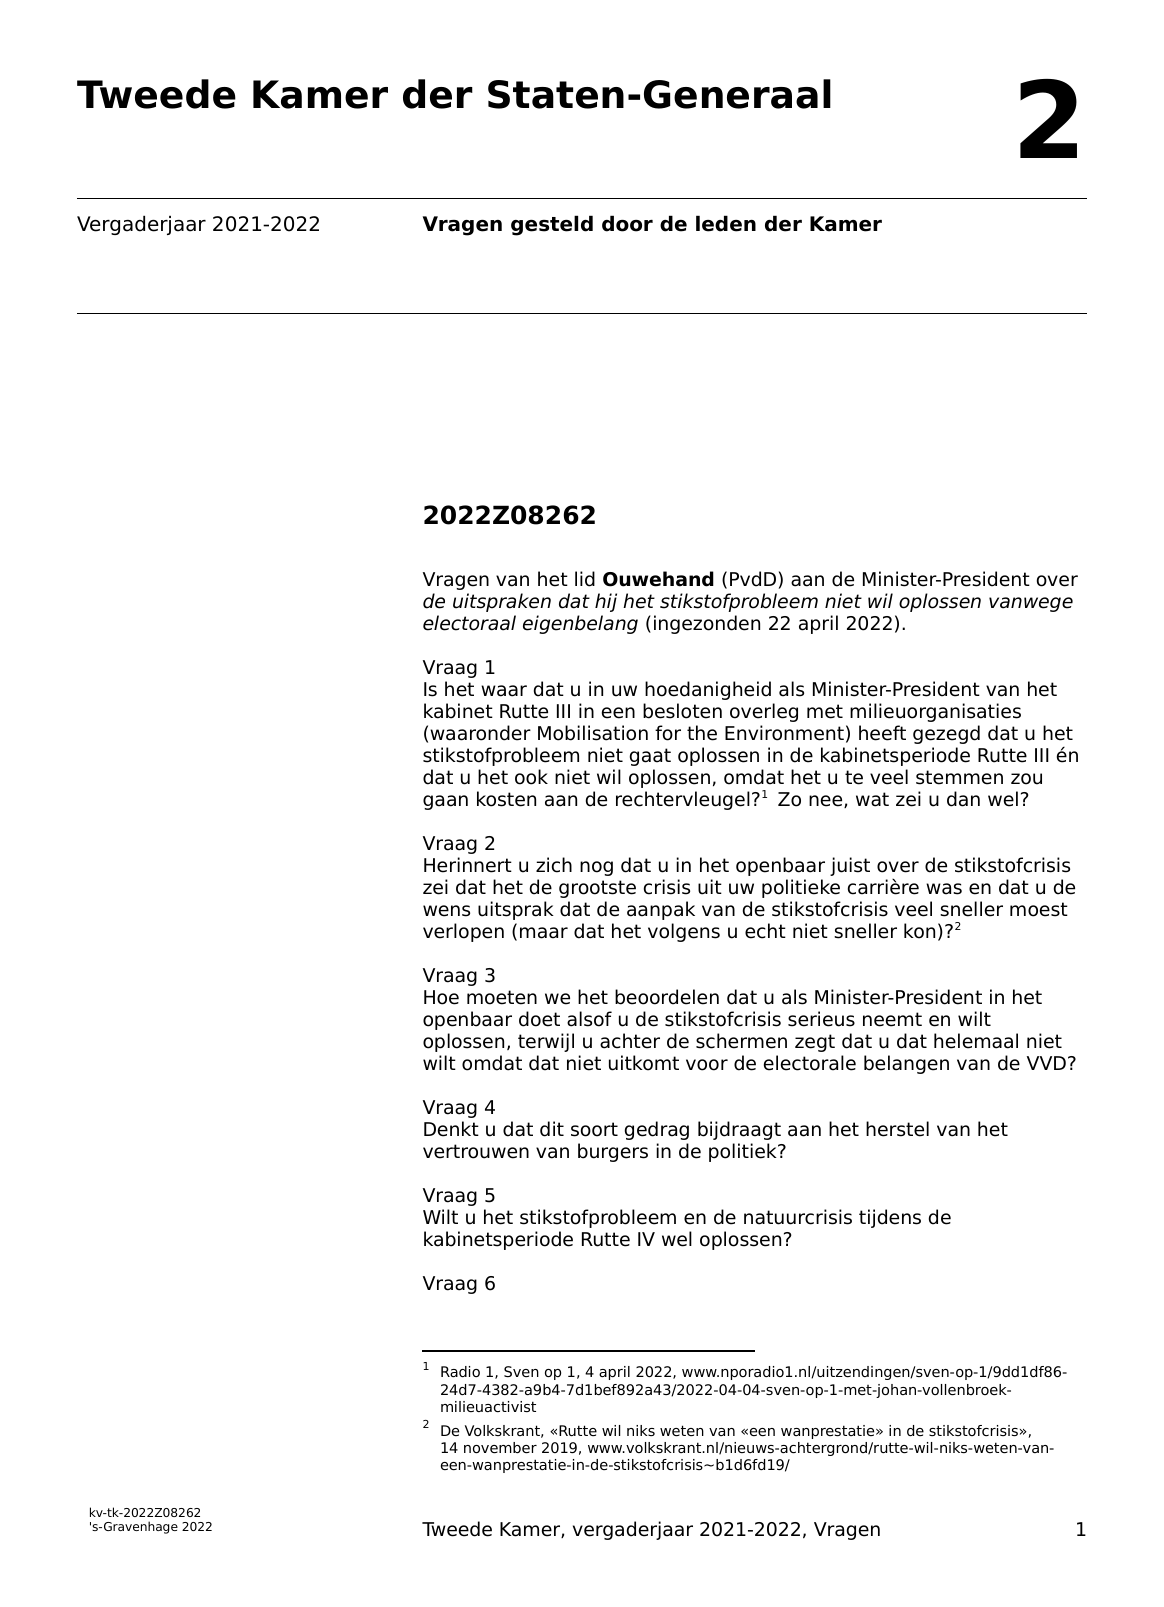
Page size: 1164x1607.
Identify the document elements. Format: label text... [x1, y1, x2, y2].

text Hoe moeten we het beoordelen dat u als Minister-President in het openbaar doet alsof u de stikstofcrisis serieus neemt en wilt oplossen, terwijl u achter de schermen zegt dat u dat helemaal niet wilt omdat dat niet uitkomt voor de electorale belangen van de VVD? [422, 987, 1087, 1075]
text 2022Z08262 [422, 501, 1087, 531]
table_cell Vergaderjaar 2021-2022 [77, 199, 422, 313]
text Herinnert u zich nog dat u in het openbaar juist over de stikstofcrisis zei dat het de grootste crisis uit uw politieke carrière was en dat u de wens uitsprak dat de aanpak van de stikstofcrisis veel sneller moest verlopen (maar dat het volgens u echt niet sneller kon)? [422, 855, 1087, 943]
text Vraag 5 [422, 1185, 1087, 1207]
text Vraag 2 [422, 833, 1087, 855]
text Wilt u het stikstofprobleem en de natuurcrisis tijdens de kabinetsperiode Rutte IV wel oplossen? [422, 1207, 1087, 1251]
text De Volkskrant, «Rutte wil niks weten van «een wanprestatie» in de stikstofcrisis», 14 november 2019, www.volkskrant.nl/nieuws-achtergrond/rutte-wil-niks-weten-van-een-wanprestatie-in-de-stikstofcrisis~b1d6fd19/ [422, 1418, 1087, 1474]
text Is het waar dat u in uw hoedanigheid als Minister-President van het kabinet Rutte III in een besloten overleg met milieuorganisaties (waaronder Mobilisation for the Environment) heeft gezegd dat u het stikstofprobleem niet gaat oplossen in de kabinetsperiode Rutte III én dat u het ook niet wil oplossen, omdat het u te veel stemmen zou gaan kosten aan de rechtervleugel? Zo nee, wat zei u dan wel? [422, 679, 1087, 811]
text Radio 1, Sven op 1, 4 april 2022, www.nporadio1.nl/uitzendingen/sven-op-1/9dd1df86-24d7-4382-a9b4-7d1bef892a43/2022-04-04-sven-op-1-met-johan-vollenbroek-milieuactivist [422, 1360, 1087, 1416]
text Vraag 3 [422, 965, 1087, 987]
text kv-tk-2022Z08262 [88, 1506, 323, 1520]
text Vraag 1 [422, 657, 1087, 679]
text Vragen van het lid Ouwehand (PvdD) aan de Minister-President over de uitspraken dat hij het stikstofprobleem niet wil oplossen vanwege electoraal eigenbelang (ingezonden 22 april 2022). [422, 569, 1087, 635]
table_cell Vragen gesteld door de leden der Kamer [422, 199, 1087, 313]
text Vraag 4 [422, 1097, 1087, 1119]
text Denkt u dat dit soort gedrag bijdraagt aan het herstel van het vertrouwen van burgers in de politiek? [422, 1119, 1087, 1163]
text 's-Gravenhage 2022 [88, 1520, 323, 1534]
table_header Tweede Kamer der Staten-Generaal [77, 59, 886, 198]
text Vraag 6 [422, 1273, 1087, 1295]
table_header 2 [886, 59, 1087, 198]
